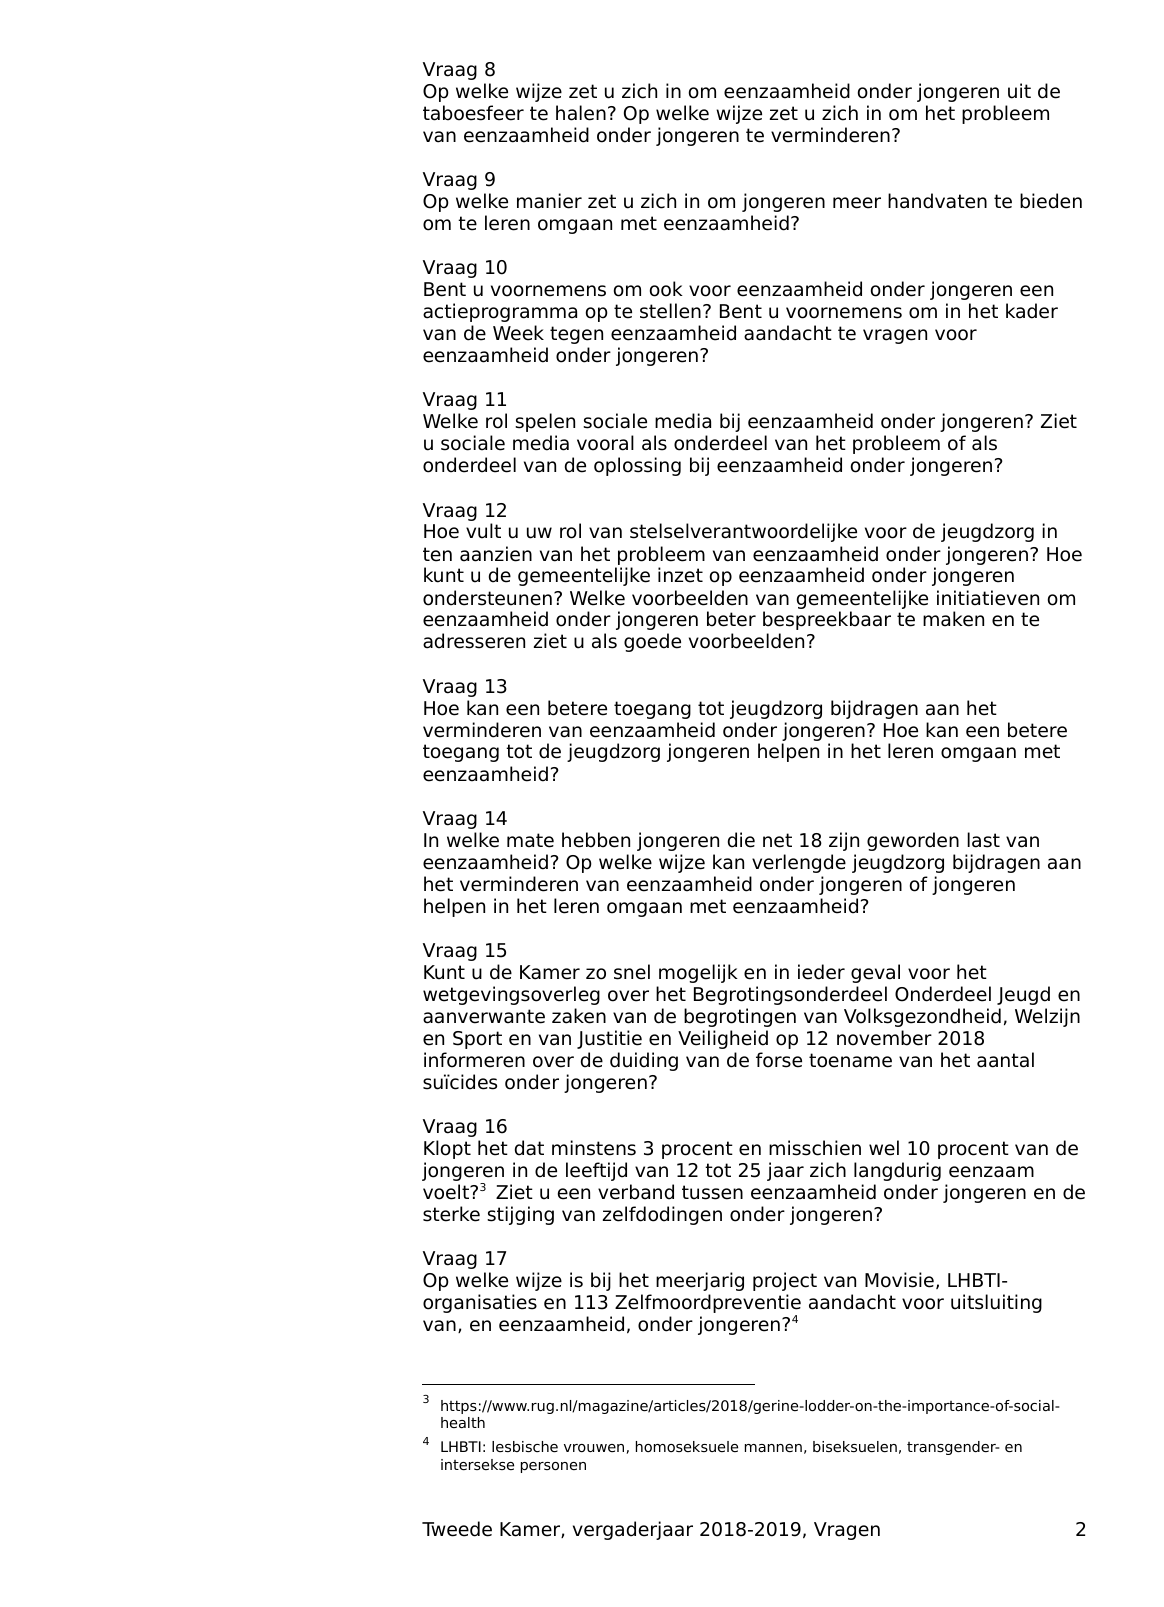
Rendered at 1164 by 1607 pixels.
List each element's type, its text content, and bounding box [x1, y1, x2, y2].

text Op welke wijze is bij het meerjarig project van Movisie, LHBTI-organisaties en 113 Zelfmoordpreventie aandacht voor uitsluiting van, en eenzaamheid, onder jongeren? [422, 1270, 1087, 1336]
text Klopt het dat minstens 3 procent en misschien wel 10 procent van de jongeren in de leeftijd van 12 tot 25 jaar zich langdurig eenzaam voelt? Ziet u een verband tussen eenzaamheid onder jongeren en de sterke stijging van zelfdodingen onder jongeren? [422, 1138, 1087, 1226]
text Vraag 15 [422, 940, 1087, 962]
text Kunt u de Kamer zo snel mogelijk en in ieder geval voor het wetgevingsoverleg over het Begrotingsonderdeel Onderdeel Jeugd en aanverwante zaken van de begrotingen van Volksgezondheid, Welzijn en Sport en van Justitie en Veiligheid op 12 november 2018 informeren over de duiding van de forse toename van het aantal suïcides onder jongeren? [422, 962, 1087, 1093]
text Vraag 13 [422, 676, 1087, 697]
text Vraag 11 [422, 389, 1087, 411]
text Vraag 8 [422, 59, 1087, 81]
text Hoe vult u uw rol van stelselverantwoordelijke voor de jeugdzorg in ten aanzien van het probleem van eenzaamheid onder jongeren? Hoe kunt u de gemeentelijke inzet op eenzaamheid onder jongeren ondersteunen? Welke voorbeelden van gemeentelijke initiatieven om eenzaamheid onder jongeren beter bespreekbaar te maken en te adresseren ziet u als goede voorbeelden? [422, 521, 1087, 653]
text Vraag 9 [422, 169, 1087, 191]
text Bent u voornemens om ook voor eenzaamheid onder jongeren een actieprogramma op te stellen? Bent u voornemens om in het kader van de Week tegen eenzaamheid aandacht te vragen voor eenzaamheid onder jongeren? [422, 279, 1087, 367]
text Hoe kan een betere toegang tot jeugdzorg bijdragen aan het verminderen van eenzaamheid onder jongeren? Hoe kan een betere toegang tot de jeugdzorg jongeren helpen in het leren omgaan met eenzaamheid? [422, 697, 1087, 785]
text Vraag 12 [422, 499, 1087, 521]
text https://www.rug.nl/magazine/articles/2018/gerine-lodder-on-the-importance-of-social-health [422, 1393, 1087, 1432]
text Op welke manier zet u zich in om jongeren meer handvaten te bieden om te leren omgaan met eenzaamheid? [422, 191, 1087, 235]
text Vraag 10 [422, 257, 1087, 279]
text Welke rol spelen sociale media bij eenzaamheid onder jongeren? Ziet u sociale media vooral als onderdeel van het probleem of als onderdeel van de oplossing bij eenzaamheid onder jongeren? [422, 411, 1087, 477]
text LHBTI: lesbische vrouwen, homoseksuele mannen, biseksuelen, transgender- en intersekse personen [422, 1435, 1087, 1474]
text Vraag 14 [422, 808, 1087, 829]
text Vraag 17 [422, 1248, 1087, 1270]
text Op welke wijze zet u zich in om eenzaamheid onder jongeren uit de taboesfeer te halen? Op welke wijze zet u zich in om het probleem van eenzaamheid onder jongeren te verminderen? [422, 81, 1087, 147]
text In welke mate hebben jongeren die net 18 zijn geworden last van eenzaamheid? Op welke wijze kan verlengde jeugdzorg bijdragen aan het verminderen van eenzaamheid onder jongeren of jongeren helpen in het leren omgaan met eenzaamheid? [422, 829, 1087, 917]
text Vraag 16 [422, 1116, 1087, 1138]
